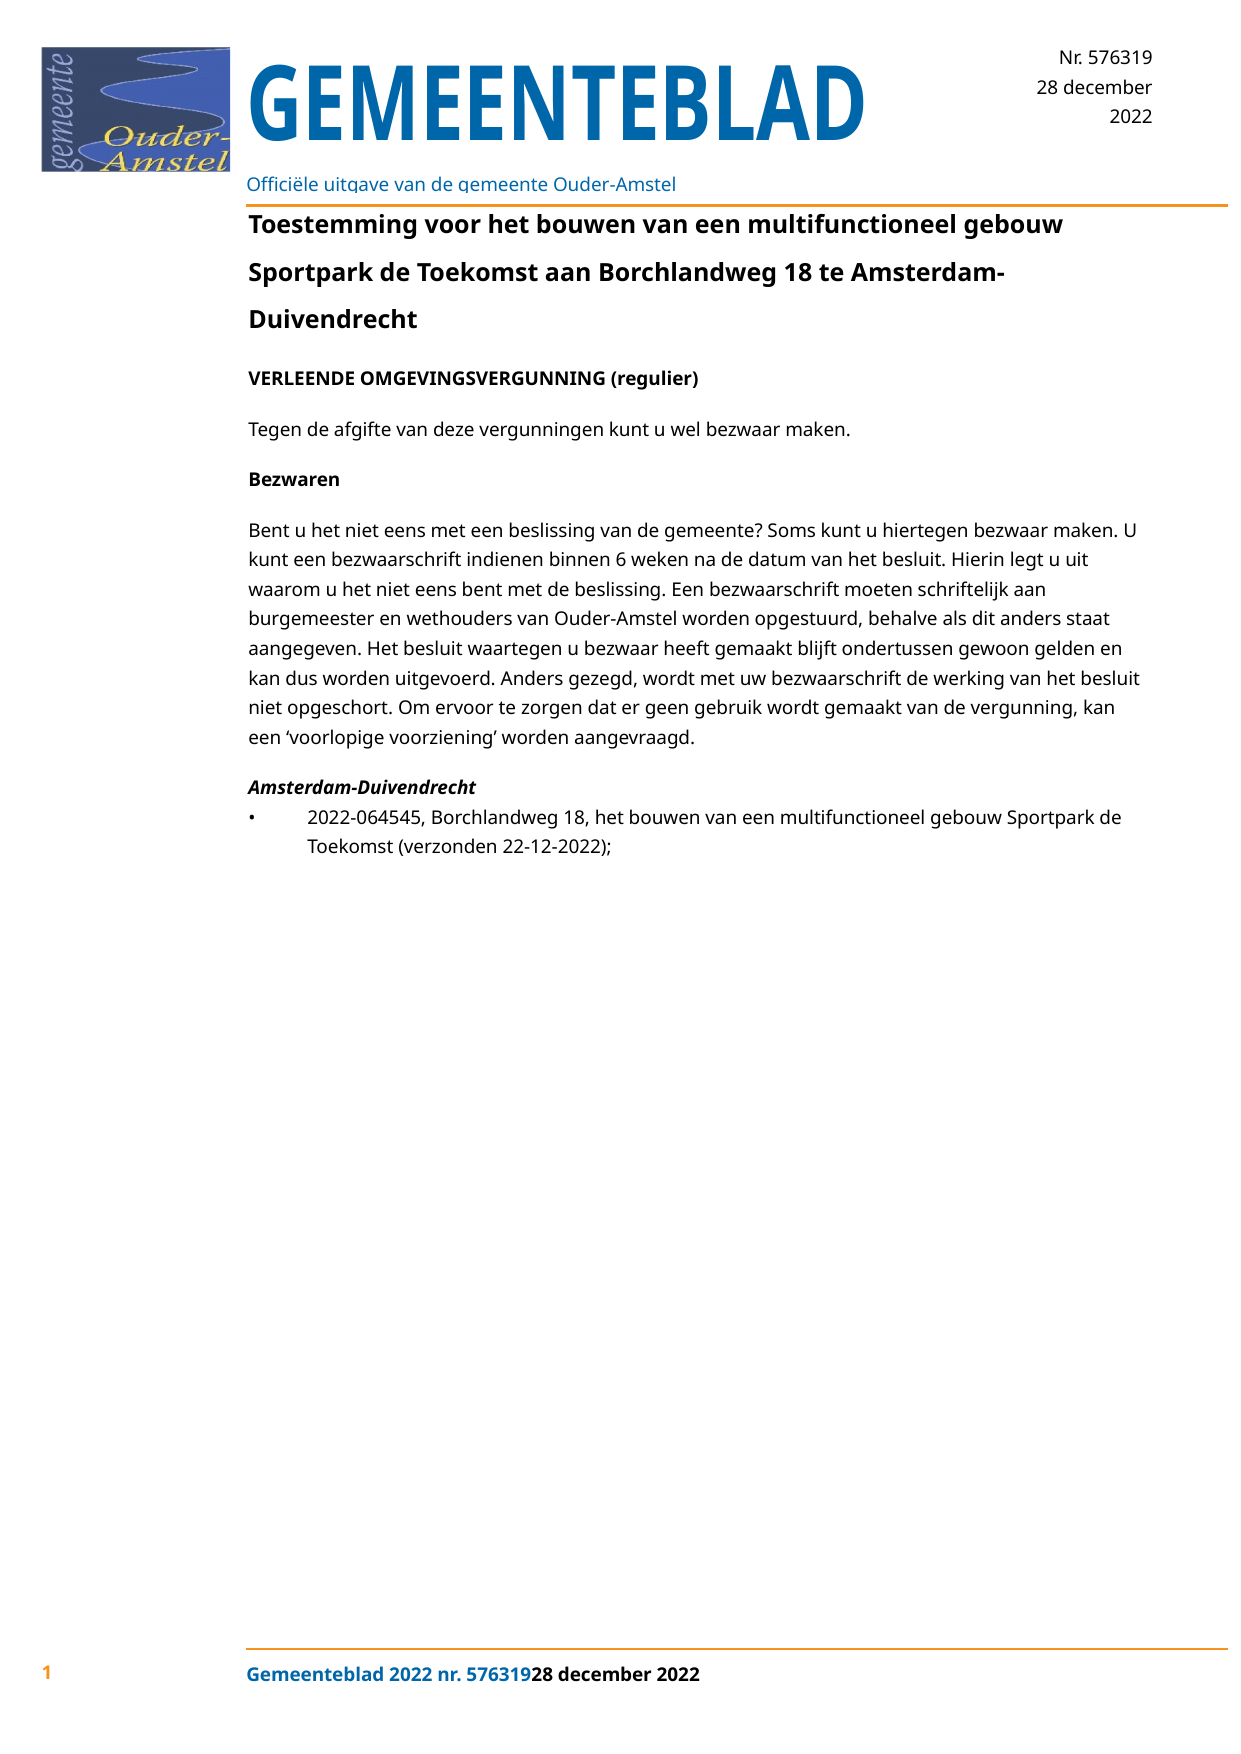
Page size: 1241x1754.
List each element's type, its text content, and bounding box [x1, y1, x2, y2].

text VERLEENDE OMGEVINGSVERGUNNING (regulier) [248, 366, 1152, 391]
picture [41, 47, 231, 172]
text Toestemming voor het bouwen van een multifunctioneel gebouw Sportpark de Toekomst aan Borchlandweg 18 te Amsterdam-Duivendrecht [248, 207, 1152, 336]
text Amsterdam-Duivendrecht [248, 774, 1152, 800]
text Tegen de afgifte van deze vergunningen kunt u wel bezwaar maken. [248, 416, 1152, 442]
text Bezwaren [248, 466, 1152, 492]
list 2022-064545, Borchlandweg 18, het bouwen van een multifunctioneel gebouw Sportpark de Toekomst (verzonden 22-12-2022); [248, 804, 1152, 859]
text Bent u het niet eens met een beslissing van de gemeente? Soms kunt u hiertegen bezwaar maken. U kunt een bezwaarschrift indienen binnen 6 weken na de datum van het besluit. Hierin legt u uit waarom u het niet eens bent met de beslissing. Een bezwaarschrift moeten schriftelijk aan burgemeester en wethouders van Ouder-Amstel worden opgestuurd, behalve als dit anders staat aangegeven. Het besluit waartegen u bezwaar heeft gemaakt blijft ondertussen gewoon gelden en kan dus worden uitgevoerd. Anders gezegd, wordt met uw bezwaarschrift de werking van het besluit niet opgeschort. Om ervoor te zorgen dat er geen gebruik wordt gemaakt van de vergunning, kan een ‘voorlopige voorziening’ worden aangevraagd. [248, 517, 1152, 749]
